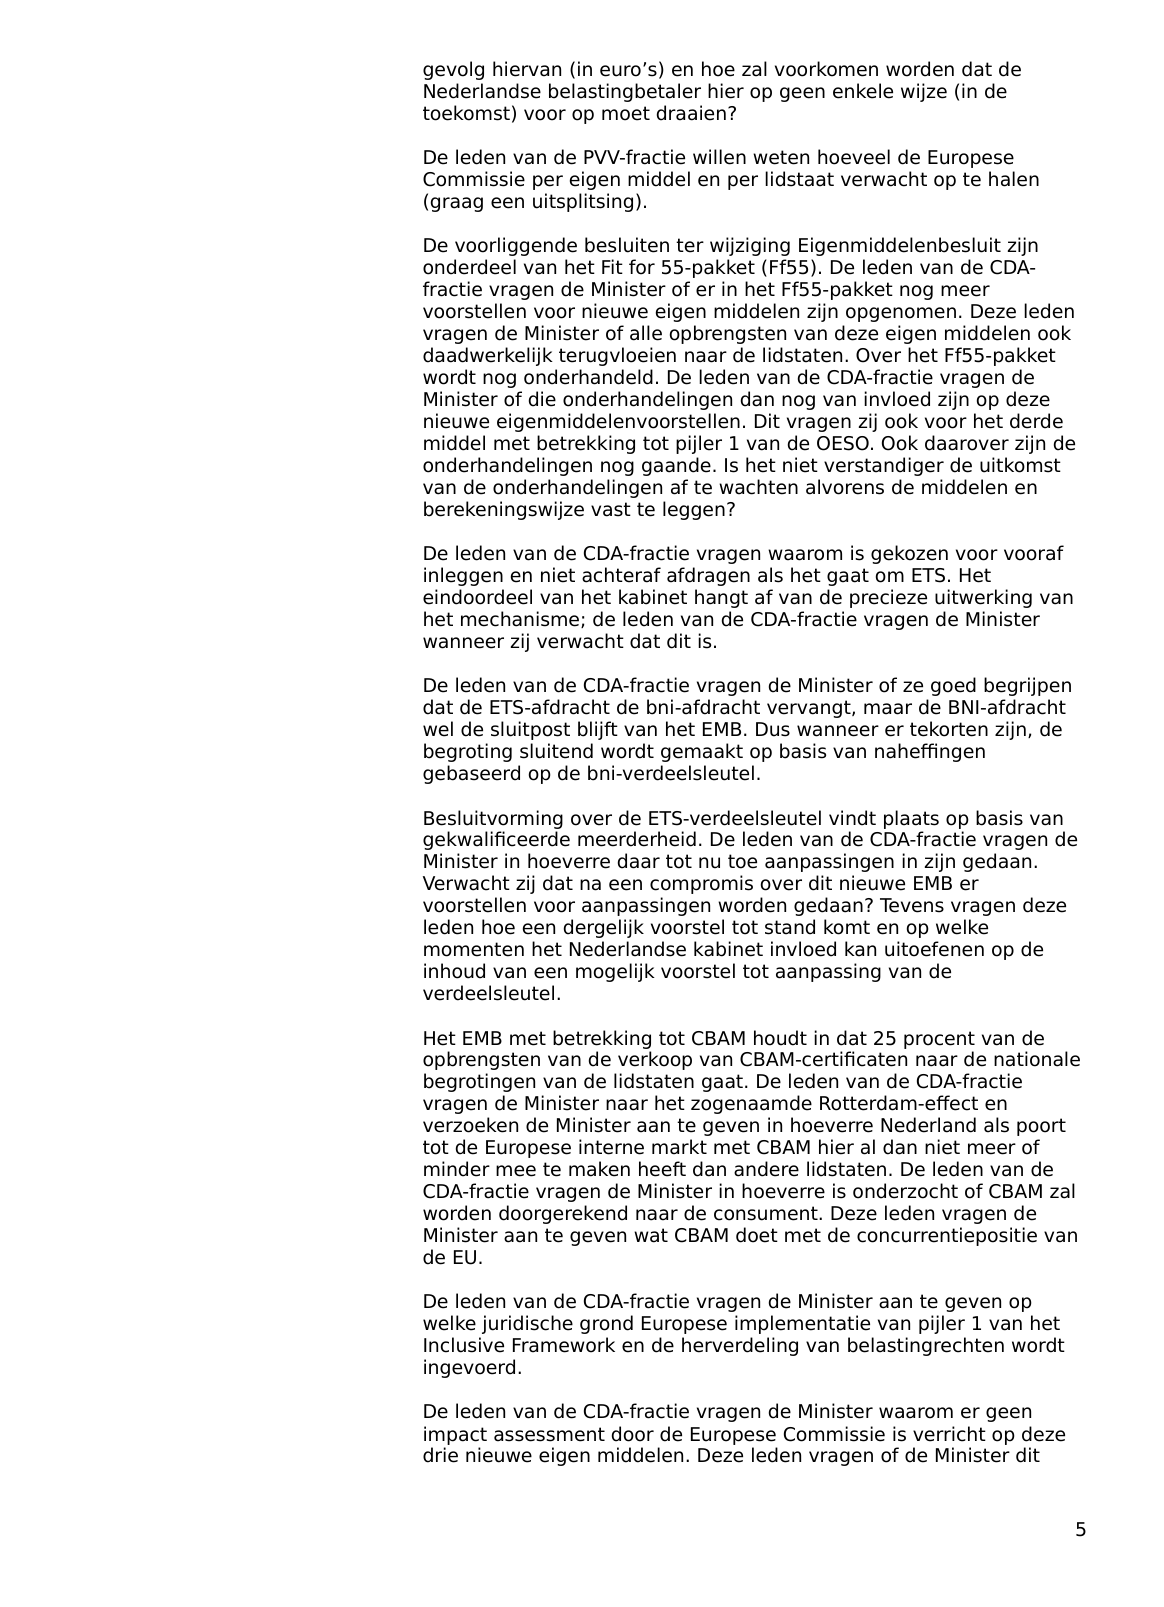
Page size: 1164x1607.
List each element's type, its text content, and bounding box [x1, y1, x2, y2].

text Het EMB met betrekking tot CBAM houdt in dat 25 procent van de opbrengsten van de verkoop van CBAM-certificaten naar de nationale begrotingen van de lidstaten gaat. De leden van de CDA-fractie vragen de Minister naar het zogenaamde Rotterdam-effect en verzoeken de Minister aan te geven in hoeverre Nederland als poort tot de Europese interne markt met CBAM hier al dan niet meer of minder mee te maken heeft dan andere lidstaten. De leden van de CDA-fractie vragen de Minister in hoeverre is onderzocht of CBAM zal worden doorgerekend naar de consument. Deze leden vragen de Minister aan te geven wat CBAM doet met de concurrentiepositie van de EU. [422, 1027, 1087, 1269]
text De leden van de CDA-fractie vragen de Minister waarom er geen impact assessment door de Europese Commissie is verricht op deze drie nieuwe eigen middelen. Deze leden vragen of de Minister dit [422, 1401, 1087, 1467]
text De leden van de PVV-fractie willen weten hoeveel de Europese Commissie per eigen middel en per lidstaat verwacht op te halen (graag een uitsplitsing). [422, 147, 1087, 213]
text gevolg hiervan (in euro’s) en hoe zal voorkomen worden dat de Nederlandse belastingbetaler hier op geen enkele wijze (in de toekomst) voor op moet draaien? [422, 59, 1087, 125]
text Besluitvorming over de ETS-verdeelsleutel vindt plaats op basis van gekwalificeerde meerderheid. De leden van de CDA-fractie vragen de Minister in hoeverre daar tot nu toe aanpassingen in zijn gedaan. Verwacht zij dat na een compromis over dit nieuwe EMB er voorstellen voor aanpassingen worden gedaan? Tevens vragen deze leden hoe een dergelijk voorstel tot stand komt en op welke momenten het Nederlandse kabinet invloed kan uitoefenen op de inhoud van een mogelijk voorstel tot aanpassing van de verdeelsleutel. [422, 807, 1087, 1005]
text De leden van de CDA-fractie vragen waarom is gekozen voor vooraf inleggen en niet achteraf afdragen als het gaat om ETS. Het eindoordeel van het kabinet hangt af van de precieze uitwerking van het mechanisme; de leden van de CDA-fractie vragen de Minister wanneer zij verwacht dat dit is. [422, 543, 1087, 653]
text De leden van de CDA-fractie vragen de Minister of ze goed begrijpen dat de ETS-afdracht de bni-afdracht vervangt, maar de BNI-afdracht wel de sluitpost blijft van het EMB. Dus wanneer er tekorten zijn, de begroting sluitend wordt gemaakt op basis van naheffingen gebaseerd op de bni-verdeelsleutel. [422, 675, 1087, 785]
text De voorliggende besluiten ter wijziging Eigenmiddelenbesluit zijn onderdeel van het Fit for 55-pakket (Ff55). De leden van de CDA-fractie vragen de Minister of er in het Ff55-pakket nog meer voorstellen voor nieuwe eigen middelen zijn opgenomen. Deze leden vragen de Minister of alle opbrengsten van deze eigen middelen ook daadwerkelijk terugvloeien naar de lidstaten. Over het Ff55-pakket wordt nog onderhandeld. De leden van de CDA-fractie vragen de Minister of die onderhandelingen dan nog van invloed zijn op deze nieuwe eigenmiddelenvoorstellen. Dit vragen zij ook voor het derde middel met betrekking tot pijler 1 van de OESO. Ook daarover zijn de onderhandelingen nog gaande. Is het niet verstandiger de uitkomst van de onderhandelingen af te wachten alvorens de middelen en berekeningswijze vast te leggen? [422, 235, 1087, 521]
text De leden van de CDA-fractie vragen de Minister aan te geven op welke juridische grond Europese implementatie van pijler 1 van het Inclusive Framework en de herverdeling van belastingrechten wordt ingevoerd. [422, 1291, 1087, 1379]
